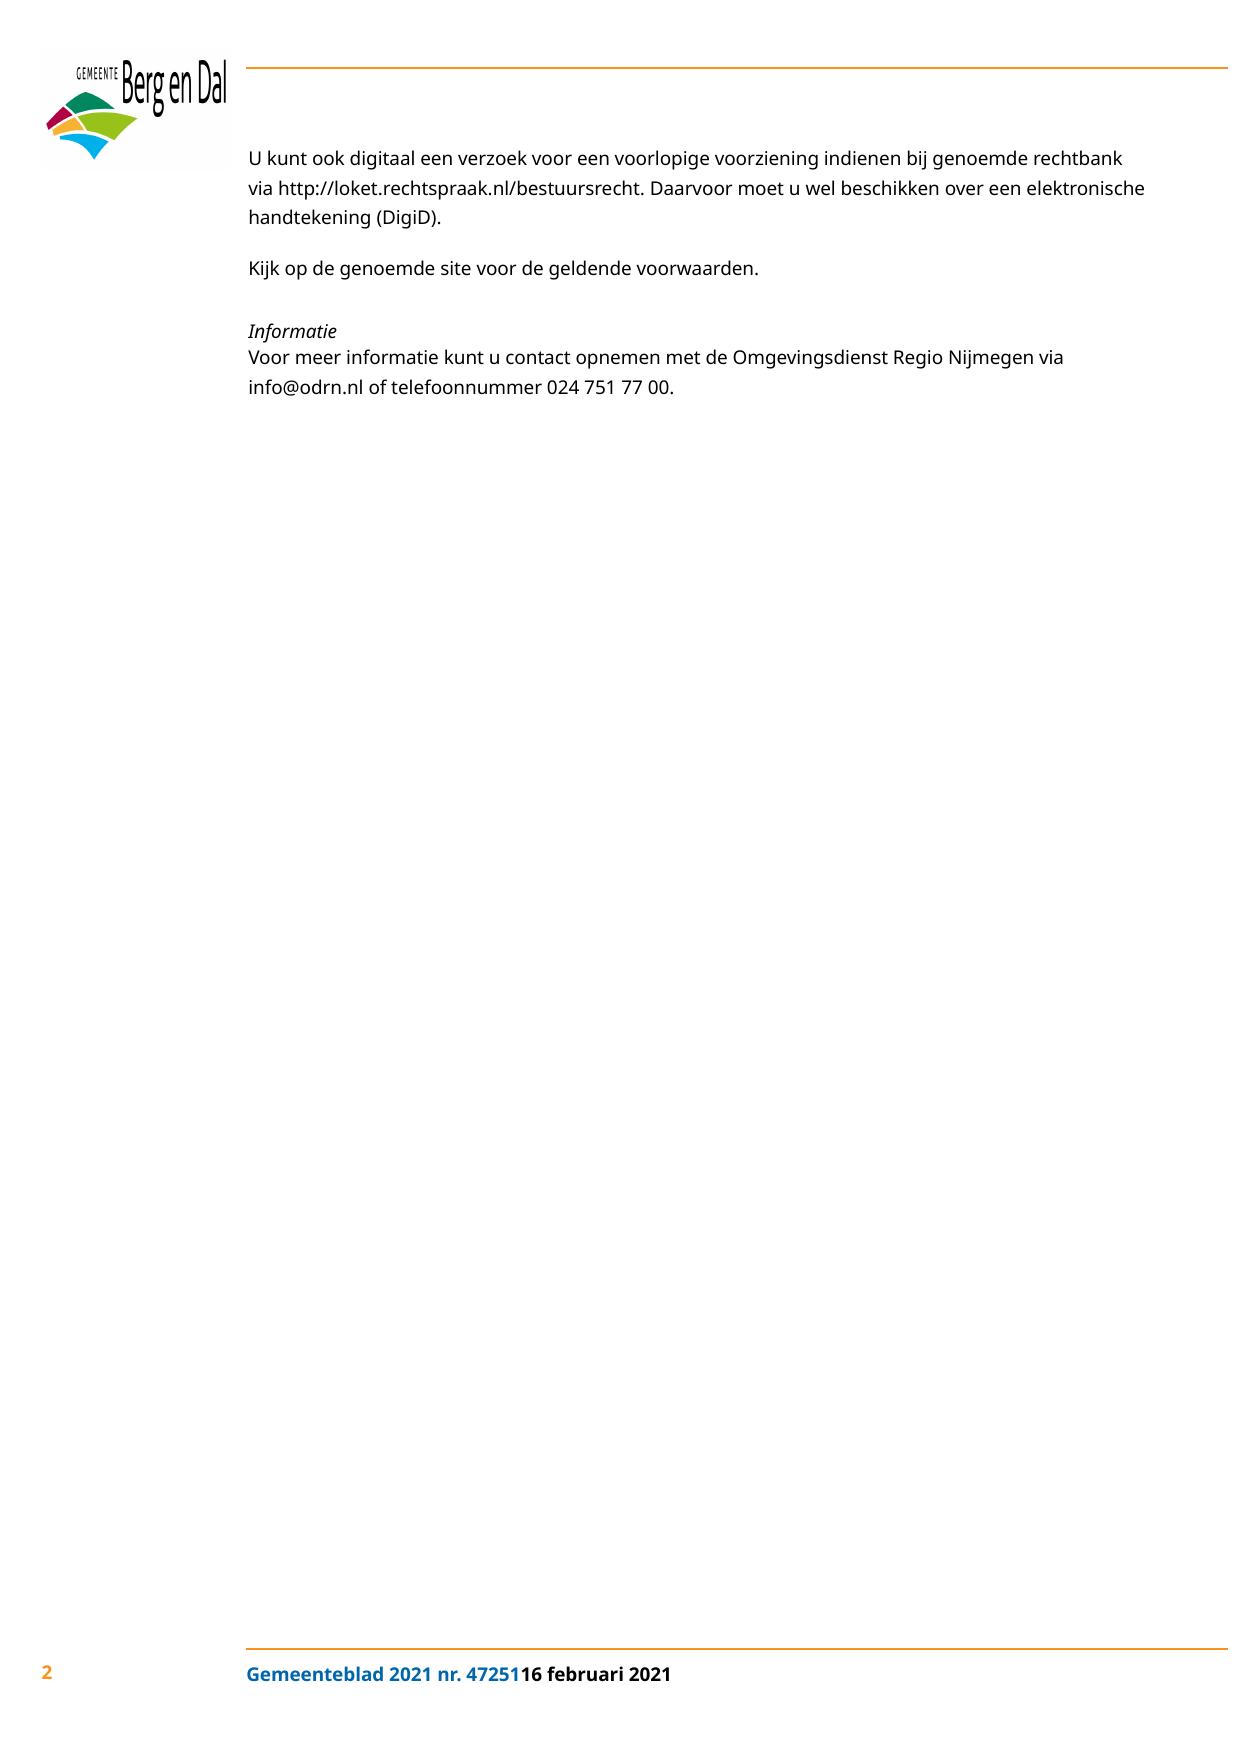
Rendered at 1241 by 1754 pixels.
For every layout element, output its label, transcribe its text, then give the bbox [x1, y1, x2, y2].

text Voor meer informatie kunt u contact opnemen met de Omgevingsdienst Regio Nijmegen via info@odrn.nl of telefoonnummer 024 751 77 00. [248, 344, 1152, 400]
text U kunt ook digitaal een verzoek voor een voorlopige voorziening indienen bij genoemde rechtbank via http://loket.rechtspraak.nl/bestuursrecht. Daarvoor moet u wel beschikken over een elektronische handtekening (DigiD). [248, 145, 1152, 230]
text Informatie [248, 319, 1152, 344]
picture [41, 47, 231, 172]
text Kijk op de genoemde site voor de geldende voorwaarden. [248, 255, 1152, 281]
